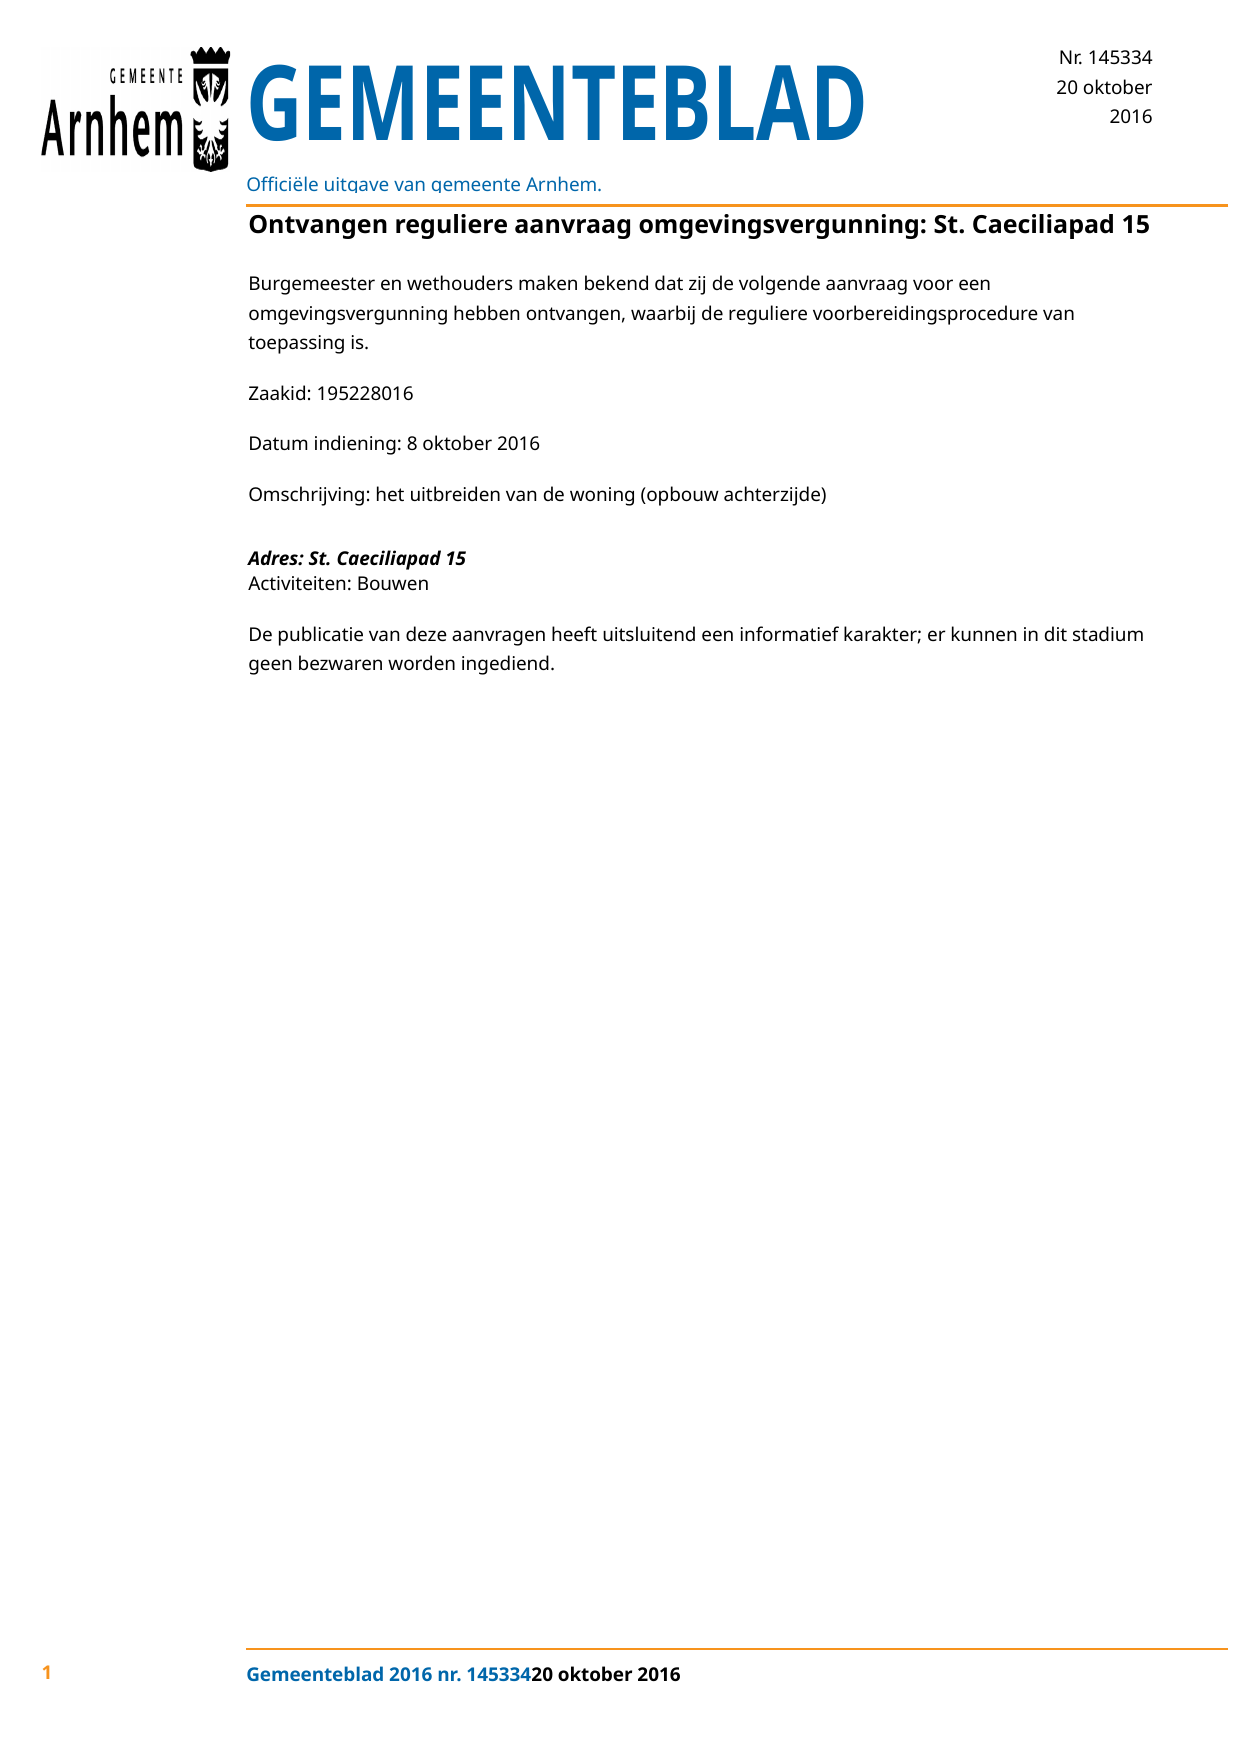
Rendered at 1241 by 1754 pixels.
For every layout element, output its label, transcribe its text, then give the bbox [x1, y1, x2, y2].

text Adres: St. Caeciliapad 15 [248, 545, 1152, 570]
text Zaakid: 195228016 [248, 380, 1152, 406]
text Datum indiening: 8 oktober 2016 [248, 430, 1152, 456]
text Ontvangen reguliere aanvraag omgevingsvergunning: St. Caeciliapad 15 [248, 207, 1152, 241]
text Activiteiten: Bouwen [248, 570, 1152, 596]
picture [41, 47, 231, 172]
text De publicatie van deze aanvragen heeft uitsluitend een informatief karakter; er kunnen in dit stadium geen bezwaren worden ingediend. [248, 621, 1152, 676]
text Burgemeester en wethouders maken bekend dat zij de volgende aanvraag voor een omgevingsvergunning hebben ontvangen, waarbij de reguliere voorbereidingsprocedure van toepassing is. [248, 270, 1152, 355]
text Omschrijving: het uitbreiden van de woning (opbouw achterzijde) [248, 481, 1152, 506]
